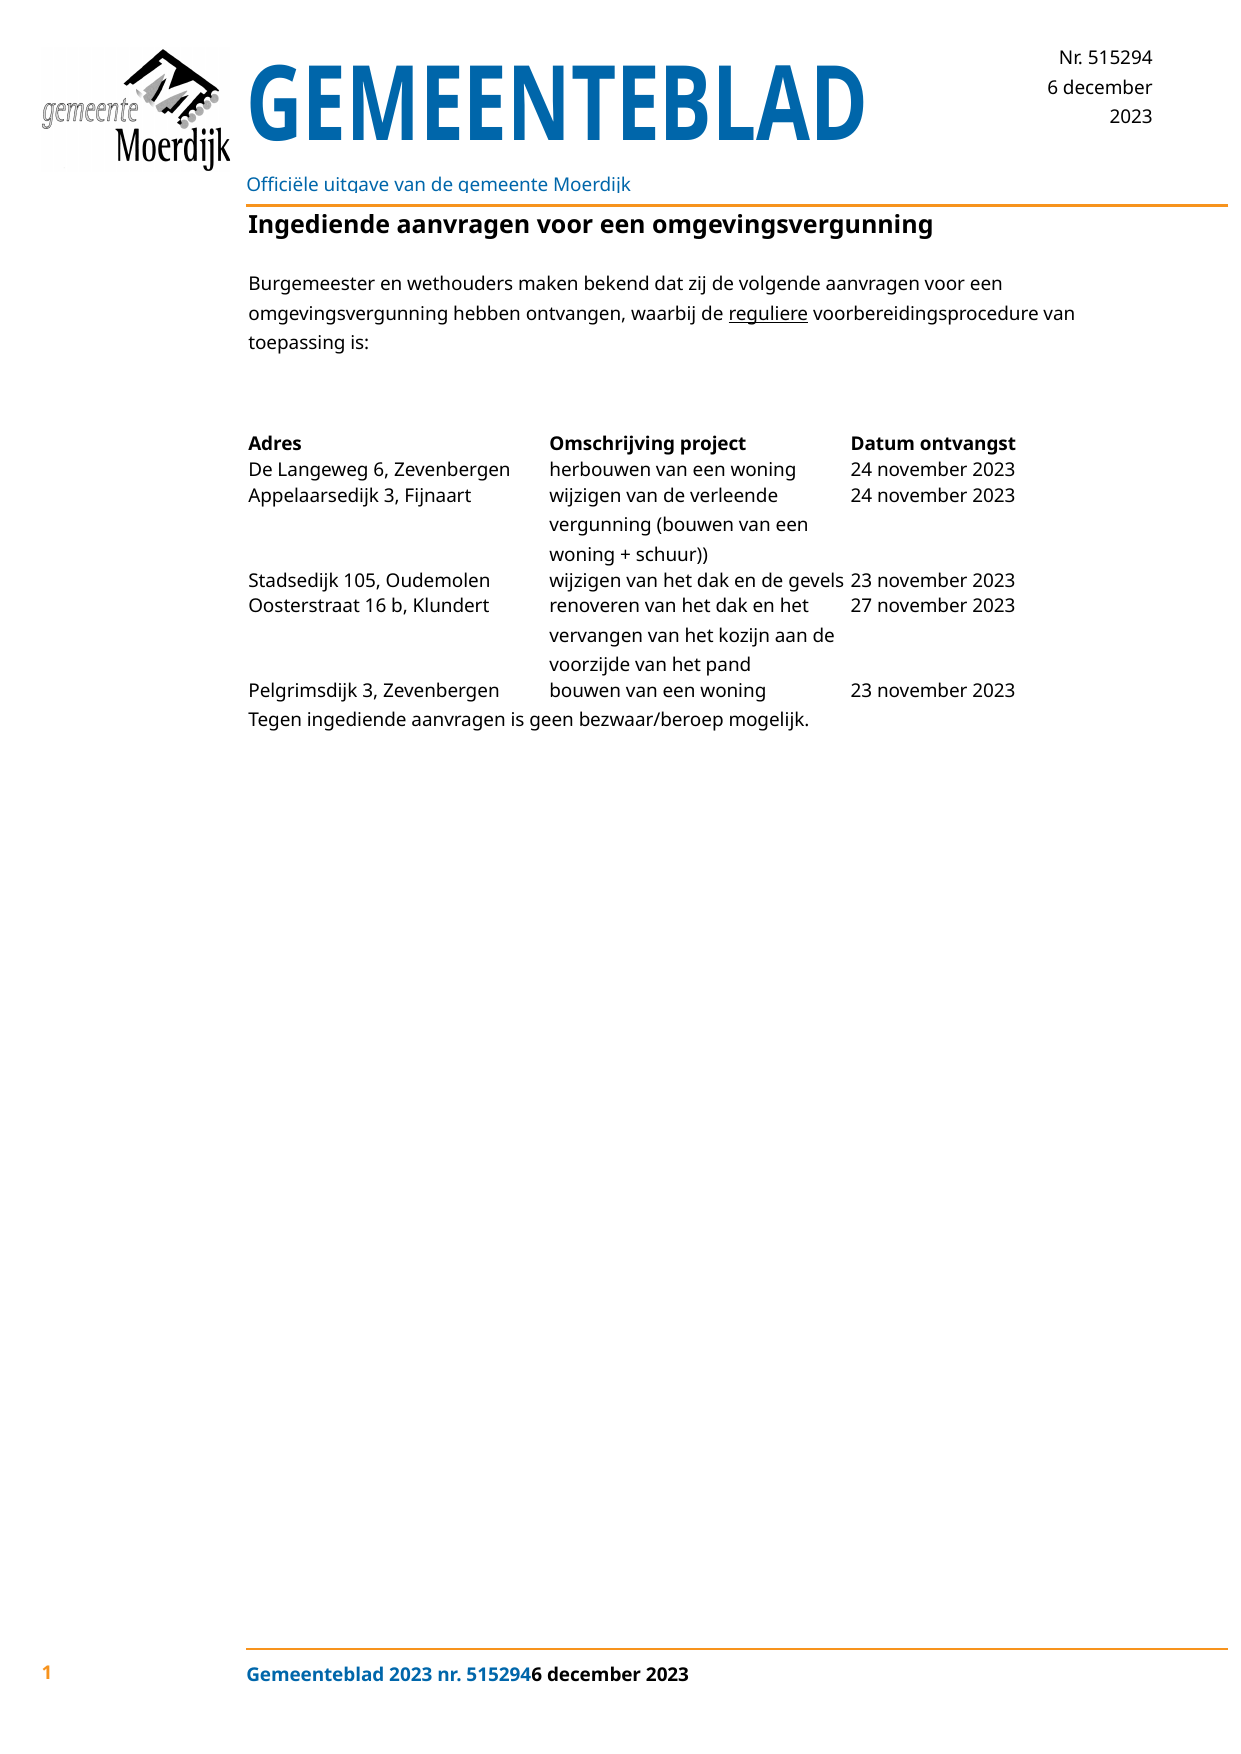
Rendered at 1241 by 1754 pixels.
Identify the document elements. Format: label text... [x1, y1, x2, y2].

text Tegen ingediende aanvragen is geen bezwaar/beroep mogelijk. [248, 706, 1152, 732]
table_header Datum ontvangst [850, 430, 1152, 456]
table_cell Pelgrimsdijk 3, Zevenbergen [248, 678, 549, 703]
table_cell De Langeweg 6, Zevenbergen [248, 456, 549, 482]
table_cell 23 november 2023 [850, 678, 1152, 703]
table_header Adres [248, 430, 549, 456]
table_cell Oosterstraat 16 b, Klundert [248, 593, 549, 677]
table_cell 23 november 2023 [850, 567, 1152, 592]
text Burgemeester en wethouders maken bekend dat zij de volgende aanvragen voor een omgevingsvergunning hebben ontvangen, waarbij de reguliere voorbereidingsprocedure van toepassing is: [248, 270, 1152, 355]
table_cell 24 november 2023 [850, 482, 1152, 567]
picture [41, 47, 231, 172]
table_cell Stadsedijk 105, Oudemolen [248, 567, 549, 592]
table_cell 27 november 2023 [850, 593, 1152, 677]
table_cell renoveren van het dak en het vervangen van het kozijn aan de voorzijde van het pand [549, 593, 850, 677]
table_cell 24 november 2023 [850, 456, 1152, 482]
table_cell herbouwen van een woning [549, 456, 850, 482]
table_cell wijzigen van de verleende vergunning (bouwen van een woning + schuur)) [549, 482, 850, 567]
text Ingediende aanvragen voor een omgevingsvergunning [248, 207, 1152, 241]
table_cell Appelaarsedijk 3, Fijnaart [248, 482, 549, 567]
table_cell wijzigen van het dak en de gevels [549, 567, 850, 592]
table_cell bouwen van een woning [549, 678, 850, 703]
table_header Omschrijving project [549, 430, 850, 456]
